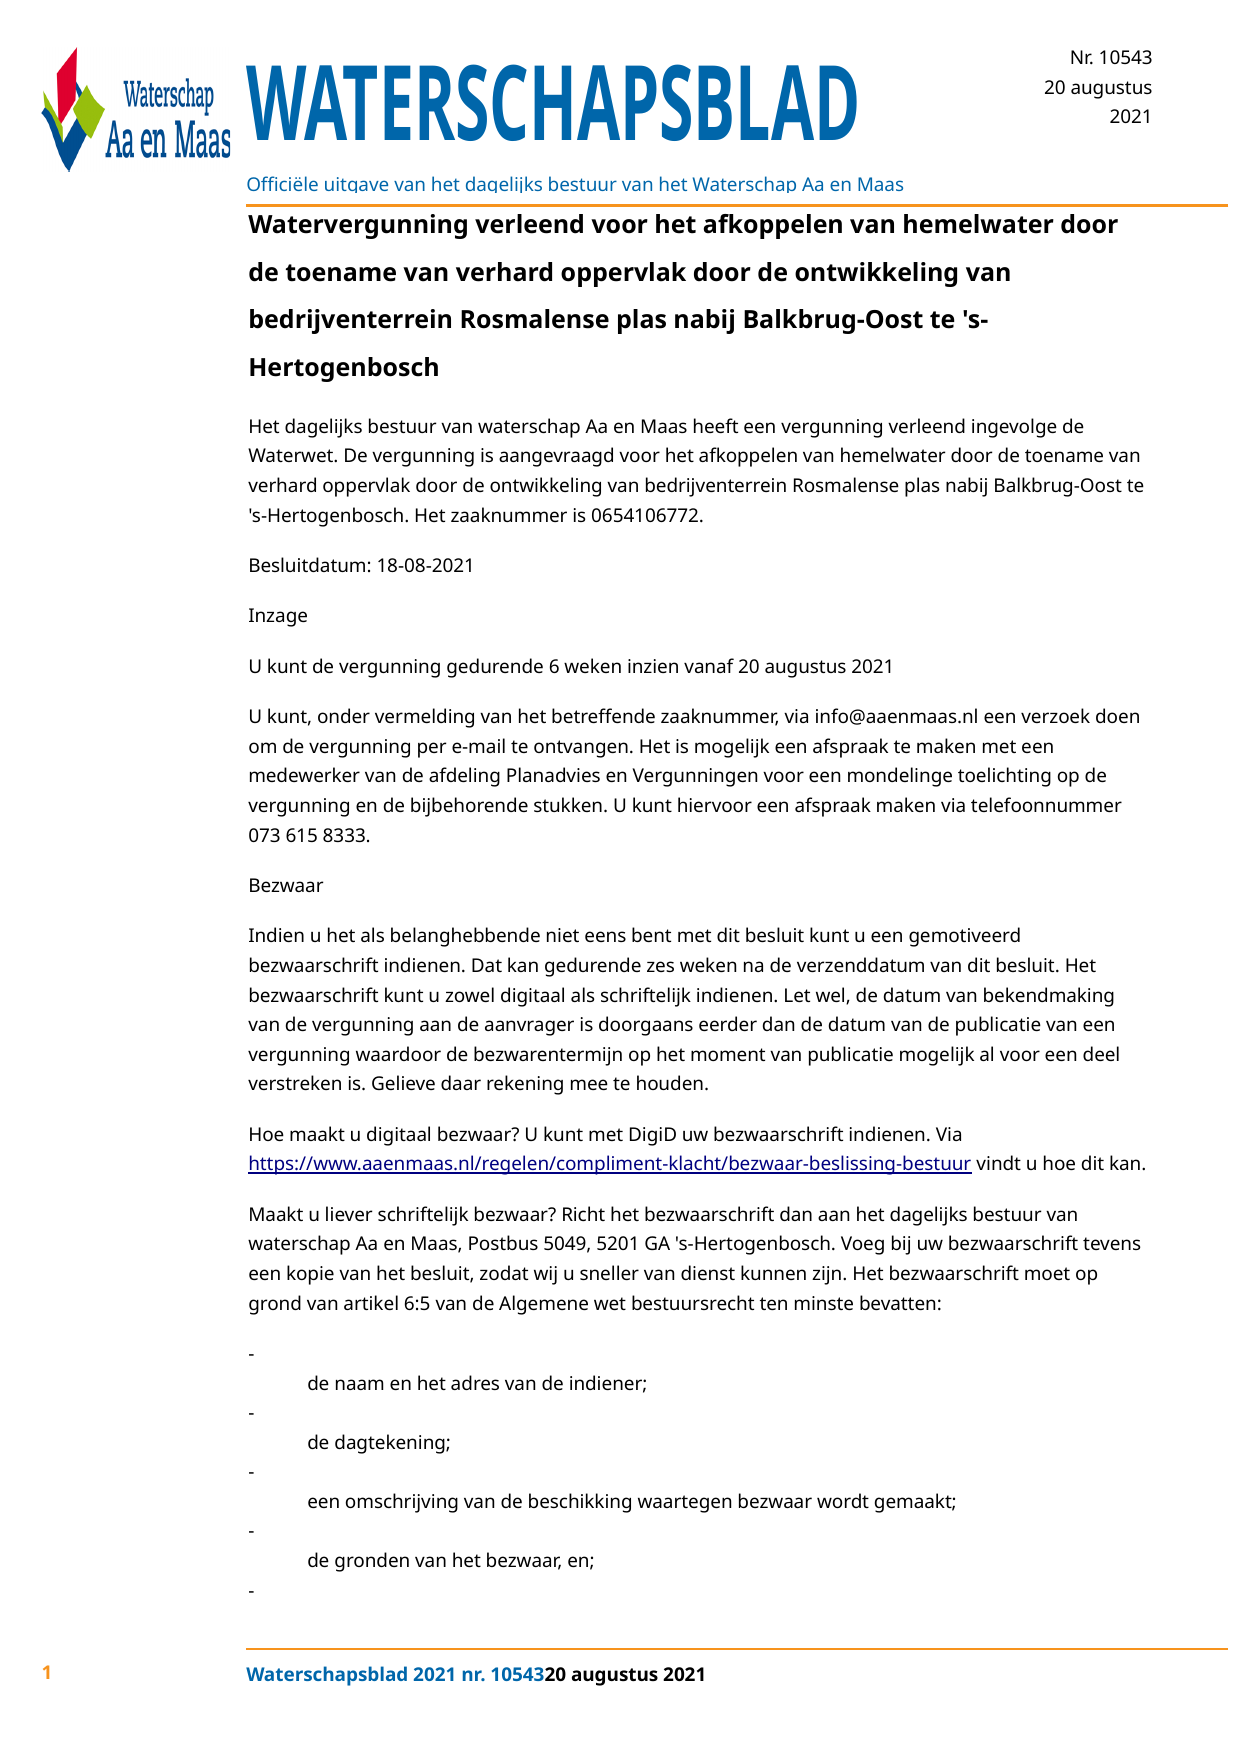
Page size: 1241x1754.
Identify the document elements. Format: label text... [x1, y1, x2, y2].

list de gronden van het bezwaar, en; [248, 1547, 1152, 1573]
list de naam en het adres van de indiener; [248, 1370, 1152, 1396]
text Besluitdatum: 18-08-2021 [248, 552, 1152, 578]
text Inzage [248, 603, 1152, 628]
text Bezwaar [248, 872, 1152, 898]
text Watervergunning verleend voor het afkoppelen van hemelwater door de toename van verhard oppervlak door de ontwikkeling van bedrijventerrein Rosmalense plas nabij Balkbrug-Oost te 's-Hertogenbosch [248, 207, 1152, 384]
text Hoe maakt u digitaal bezwaar? U kunt met DigiD uw bezwaarschrift indienen. Via https://www.aaenmaas.nl/regelen/compliment-klacht/bezwaar-beslissing-bestuur vindt u hoe dit kan. [248, 1121, 1152, 1176]
picture [41, 47, 231, 172]
text U kunt de vergunning gedurende 6 weken inzien vanaf 20 augustus 2021 [248, 653, 1152, 679]
text Indien u het als belanghebbende niet eens bent met dit besluit kunt u een gemotiveerd bezwaarschrift indienen. Dat kan gedurende zes weken na de verzenddatum van dit besluit. Het bezwaarschrift kunt u zowel digitaal als schriftelijk indienen. Let wel, de datum van bekendmaking van de vergunning aan de aanvrager is doorgaans eerder dan de datum van de publicatie van een vergunning waardoor de bezwarentermijn op het moment van publicatie mogelijk al voor een deel verstreken is. Gelieve daar rekening mee te houden. [248, 923, 1152, 1096]
list een omschrijving van de beschikking waartegen bezwaar wordt gemaakt; [248, 1488, 1152, 1514]
text U kunt, onder vermelding van het betreffende zaaknummer, via info@aaenmaas.nl een verzoek doen om de vergunning per e-mail te ontvangen. Het is mogelijk een afspraak te maken met een medewerker van de afdeling Planadvies en Vergunningen voor een mondelinge toelichting op de vergunning en de bijbehorende stukken. U kunt hiervoor een afspraak maken via telefoonnummer 073 615 8333. [248, 703, 1152, 848]
text Het dagelijks bestuur van waterschap Aa en Maas heeft een vergunning verleend ingevolge de Waterwet. De vergunning is aangevraagd voor het afkoppelen van hemelwater door de toename van verhard oppervlak door de ontwikkeling van bedrijventerrein Rosmalense plas nabij Balkbrug-Oost te 's-Hertogenbosch. Het zaaknummer is 0654106772. [248, 413, 1152, 528]
list de dagtekening; [248, 1429, 1152, 1455]
text Maakt u liever schriftelijk bezwaar? Richt het bezwaarschrift dan aan het dagelijks bestuur van waterschap Aa en Maas, Postbus 5049, 5201 GA 's-Hertogenbosch. Voeg bij uw bezwaarschrift tevens een kopie van het besluit, zodat wij u sneller van dienst kunnen zijn. Het bezwaarschrift moet op grond van artikel 6:5 van de Algemene wet bestuursrecht ten minste bevatten: [248, 1201, 1152, 1316]
